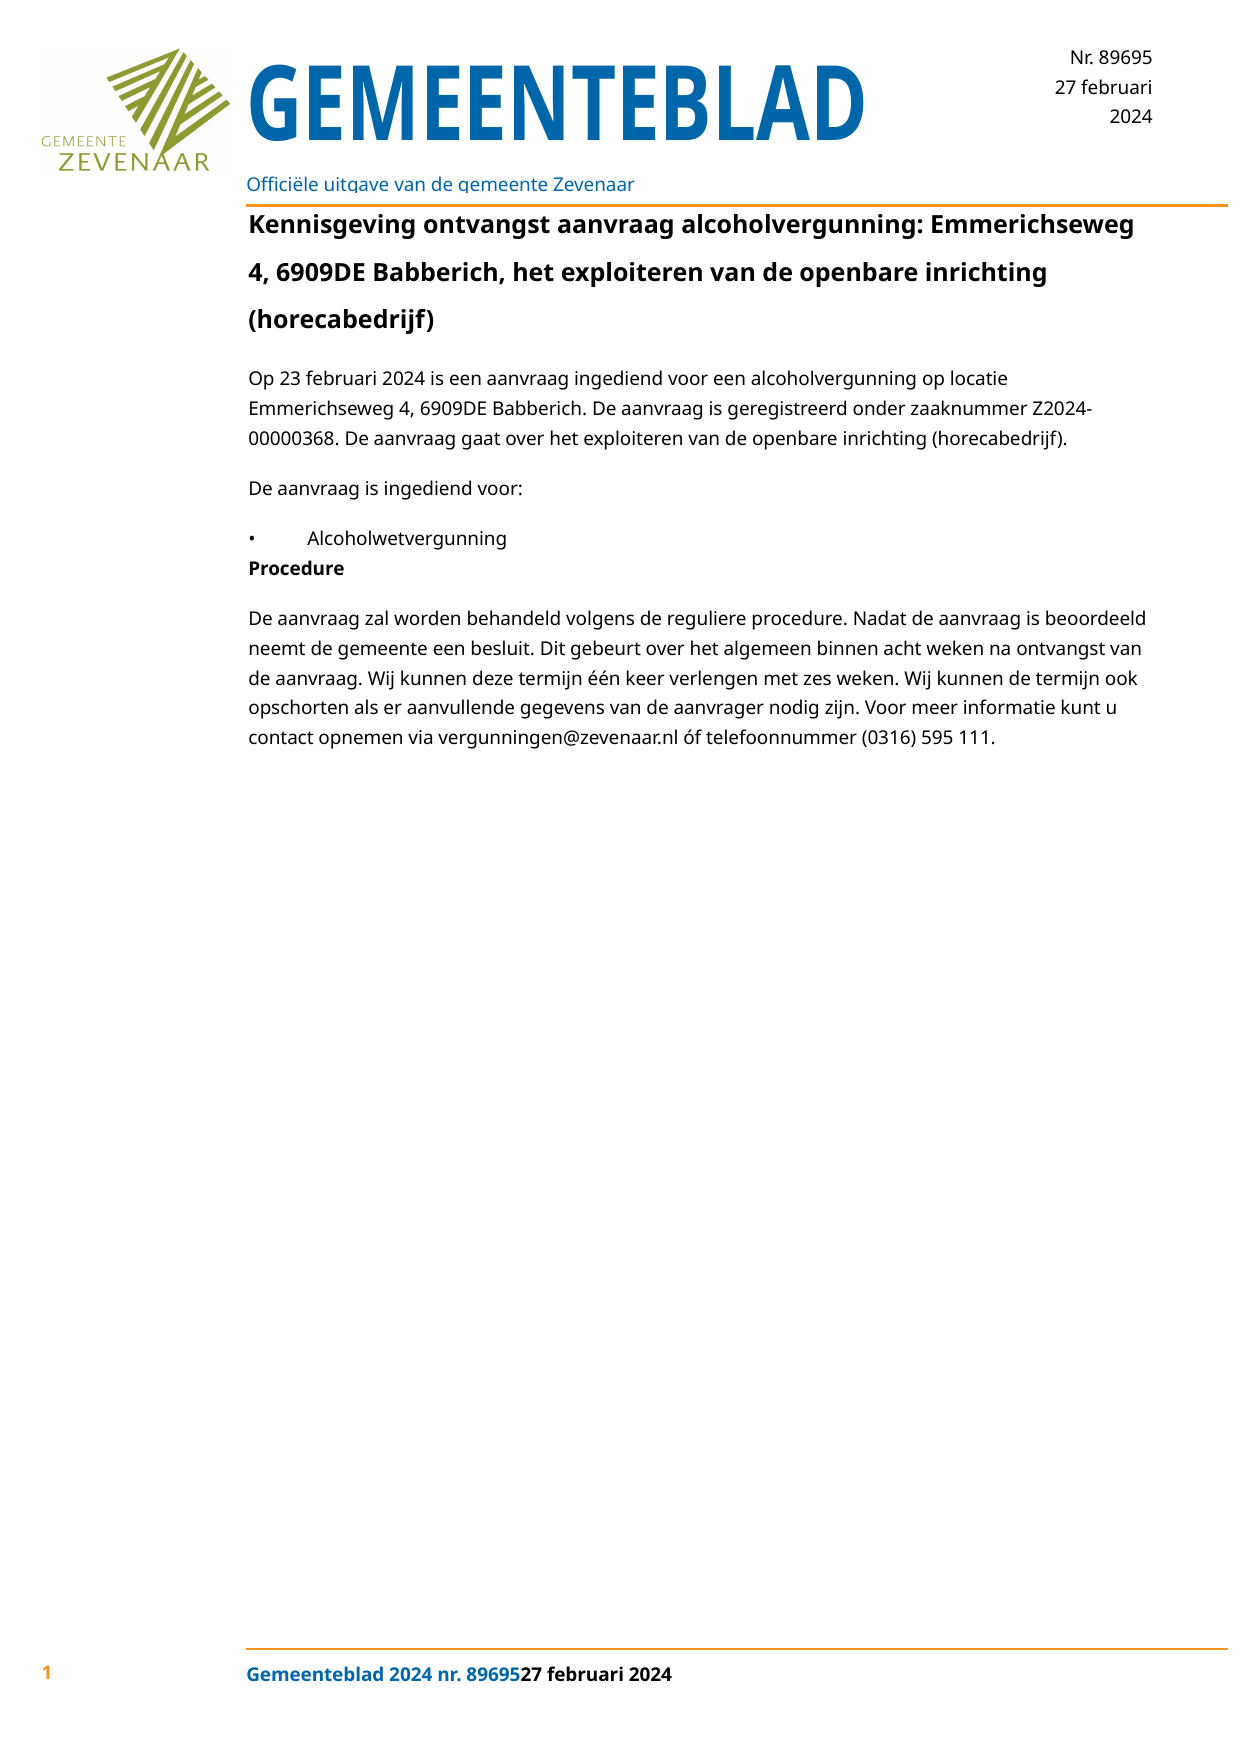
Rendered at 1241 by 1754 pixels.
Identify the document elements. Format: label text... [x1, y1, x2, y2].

text De aanvraag zal worden behandeld volgens de reguliere procedure. Nadat de aanvraag is beoordeeld neemt de gemeente een besluit. Dit gebeurt over het algemeen binnen acht weken na ontvangst van de aanvraag. Wij kunnen deze termijn één keer verlengen met zes weken. Wij kunnen de termijn ook opschorten als er aanvullende gegevens van de aanvrager nodig zijn. Voor meer informatie kunt u contact opnemen via vergunningen@zevenaar.nl óf telefoonnummer (0316) 595 111. [248, 606, 1152, 749]
text Op 23 februari 2024 is een aanvraag ingediend voor een alcoholvergunning op locatie Emmerichseweg 4, 6909DE Babberich. De aanvraag is geregistreerd onder zaaknummer Z2024-00000368. De aanvraag gaat over het exploiteren van de openbare inrichting (horecabedrijf). [248, 366, 1152, 450]
text Procedure [248, 555, 1152, 581]
text De aanvraag is ingediend voor: [248, 475, 1152, 501]
picture [41, 47, 231, 172]
text Kennisgeving ontvangst aanvraag alcoholvergunning: Emmerichseweg 4, 6909DE Babberich, het exploiteren van de openbare inrichting (horecabedrijf) [248, 207, 1152, 336]
list Alcoholwetvergunning [248, 526, 1152, 551]
